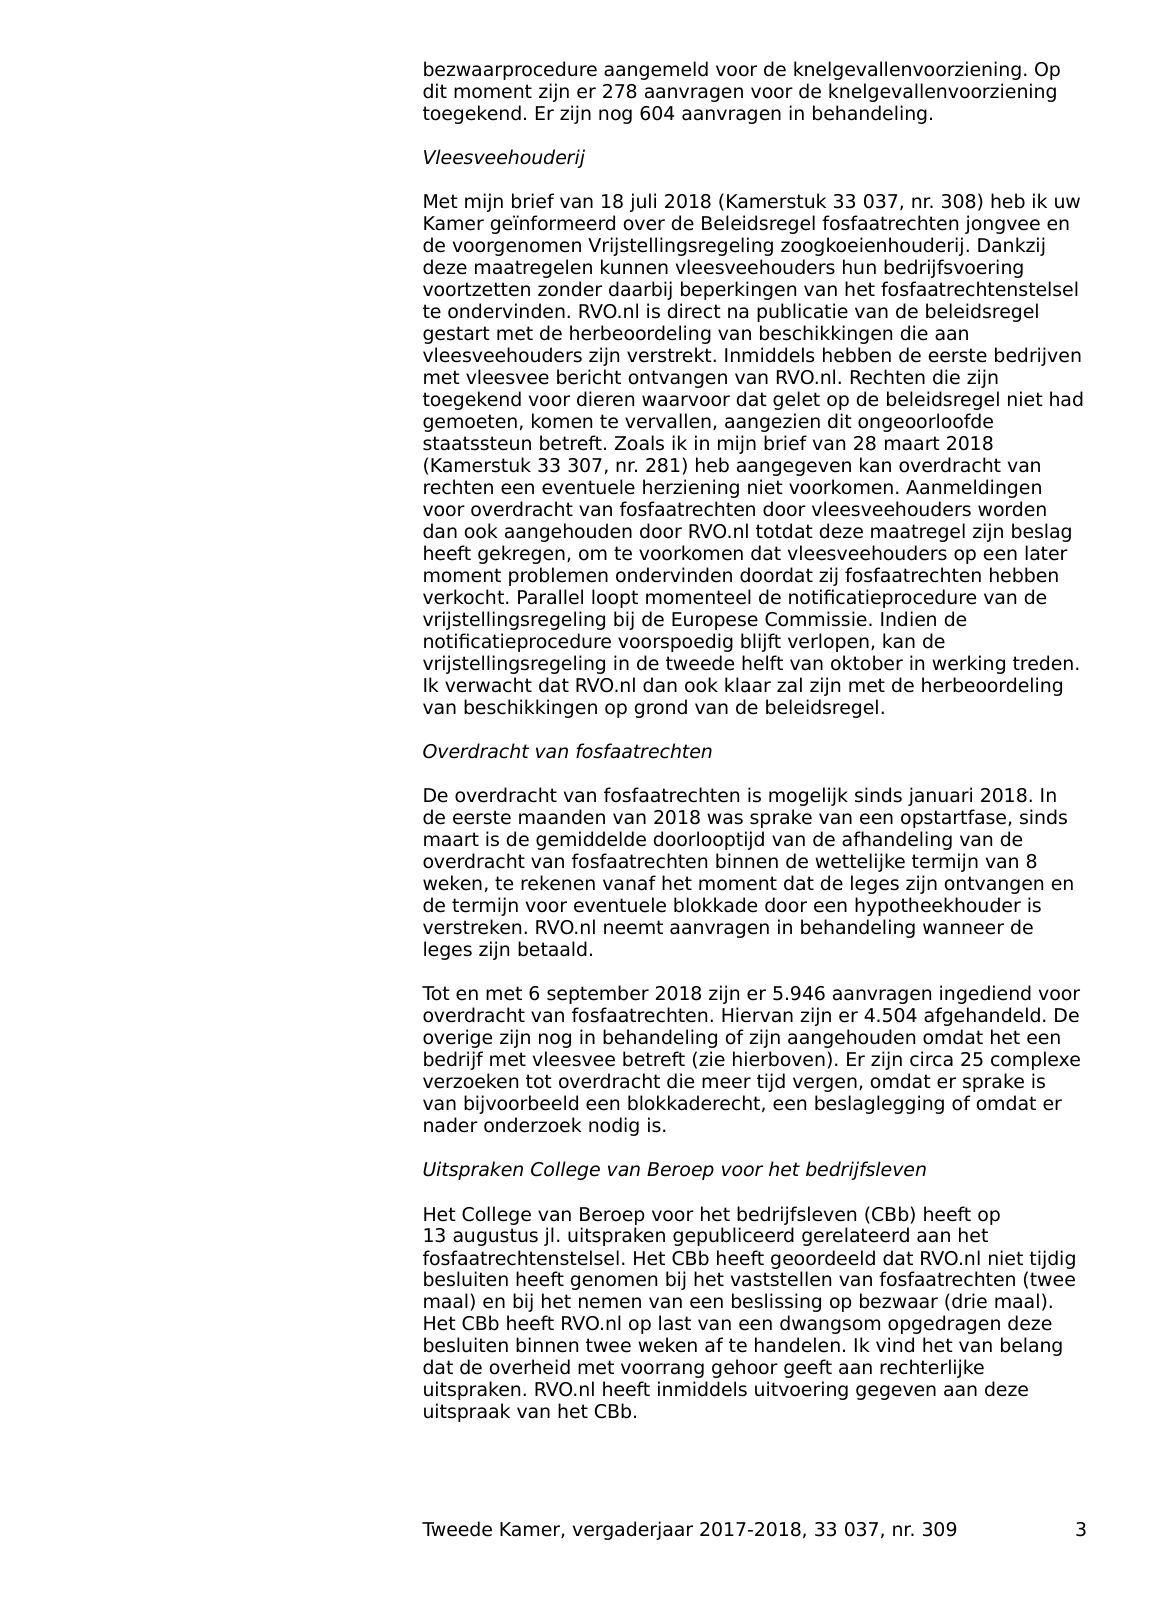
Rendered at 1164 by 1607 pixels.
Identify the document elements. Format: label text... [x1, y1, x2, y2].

text Met mijn brief van 18 juli 2018 (Kamerstuk 33 037, nr. 308) heb ik uw Kamer geïnformeerd over de Beleidsregel fosfaatrechten jongvee en de voorgenomen Vrijstellingsregeling zoogkoeienhouderij. Dankzij deze maatregelen kunnen vleesveehouders hun bedrijfsvoering voortzetten zonder daarbij beperkingen van het fosfaatrechtenstelsel te ondervinden. RVO.nl is direct na publicatie van de beleidsregel gestart met de herbeoordeling van beschikkingen die aan vleesveehouders zijn verstrekt. Inmiddels hebben de eerste bedrijven met vleesvee bericht ontvangen van RVO.nl. Rechten die zijn toegekend voor dieren waarvoor dat gelet op de beleidsregel niet had gemoeten, komen te vervallen, aangezien dit ongeoorloofde staatssteun betreft. Zoals ik in mijn brief van 28 maart 2018 (Kamerstuk 33 307, nr. 281) heb aangegeven kan overdracht van rechten een eventuele herziening niet voorkomen. Aanmeldingen voor overdracht van fosfaatrechten door vleesveehouders worden dan ook aangehouden door RVO.nl totdat deze maatregel zijn beslag heeft gekregen, om te voorkomen dat vleesveehouders op een later moment problemen ondervinden doordat zij fosfaatrechten hebben verkocht. Parallel loopt momenteel de notificatieprocedure van de vrijstellingsregeling bij de Europese Commissie. Indien de notificatieprocedure voorspoedig blijft verlopen, kan de vrijstellingsregeling in de tweede helft van oktober in werking treden. Ik verwacht dat RVO.nl dan ook klaar zal zijn met de herbeoordeling van beschikkingen op grond van de beleidsregel. [422, 191, 1087, 719]
subtitle Overdracht van fosfaatrechten [422, 741, 1087, 763]
text Het College van Beroep voor het bedrijfsleven (CBb) heeft op 13 augustus jl. uitspraken gepubliceerd gerelateerd aan het fosfaatrechtenstelsel. Het CBb heeft geoordeeld dat RVO.nl niet tijdig besluiten heeft genomen bij het vaststellen van fosfaatrechten (twee maal) en bij het nemen van een beslissing op bezwaar (drie maal). Het CBb heeft RVO.nl op last van een dwangsom opgedragen deze besluiten binnen twee weken af te handelen. Ik vind het van belang dat de overheid met voorrang gehoor geeft aan rechterlijke uitspraken. RVO.nl heeft inmiddels uitvoering gegeven aan deze uitspraak van het CBb. [422, 1203, 1087, 1423]
subtitle Uitspraken College van Beroep voor het bedrijfsleven [422, 1159, 1087, 1181]
subtitle Vleesveehouderij [422, 147, 1087, 169]
text bezwaarprocedure aangemeld voor de knelgevallenvoorziening. Op dit moment zijn er 278 aanvragen voor de knelgevallenvoorziening toegekend. Er zijn nog 604 aanvragen in behandeling. [422, 59, 1087, 125]
text De overdracht van fosfaatrechten is mogelijk sinds januari 2018. In de eerste maanden van 2018 was sprake van een opstartfase, sinds maart is de gemiddelde doorlooptijd van de afhandeling van de overdracht van fosfaatrechten binnen de wettelijke termijn van 8 weken, te rekenen vanaf het moment dat de leges zijn ontvangen en de termijn voor eventuele blokkade door een hypotheekhouder is verstreken. RVO.nl neemt aanvragen in behandeling wanneer de leges zijn betaald. [422, 785, 1087, 961]
text Tot en met 6 september 2018 zijn er 5.946 aanvragen ingediend voor overdracht van fosfaatrechten. Hiervan zijn er 4.504 afgehandeld. De overige zijn nog in behandeling of zijn aangehouden omdat het een bedrijf met vleesvee betreft (zie hierboven). Er zijn circa 25 complexe verzoeken tot overdracht die meer tijd vergen, omdat er sprake is van bijvoorbeeld een blokkaderecht, een beslaglegging of omdat er nader onderzoek nodig is. [422, 983, 1087, 1137]
